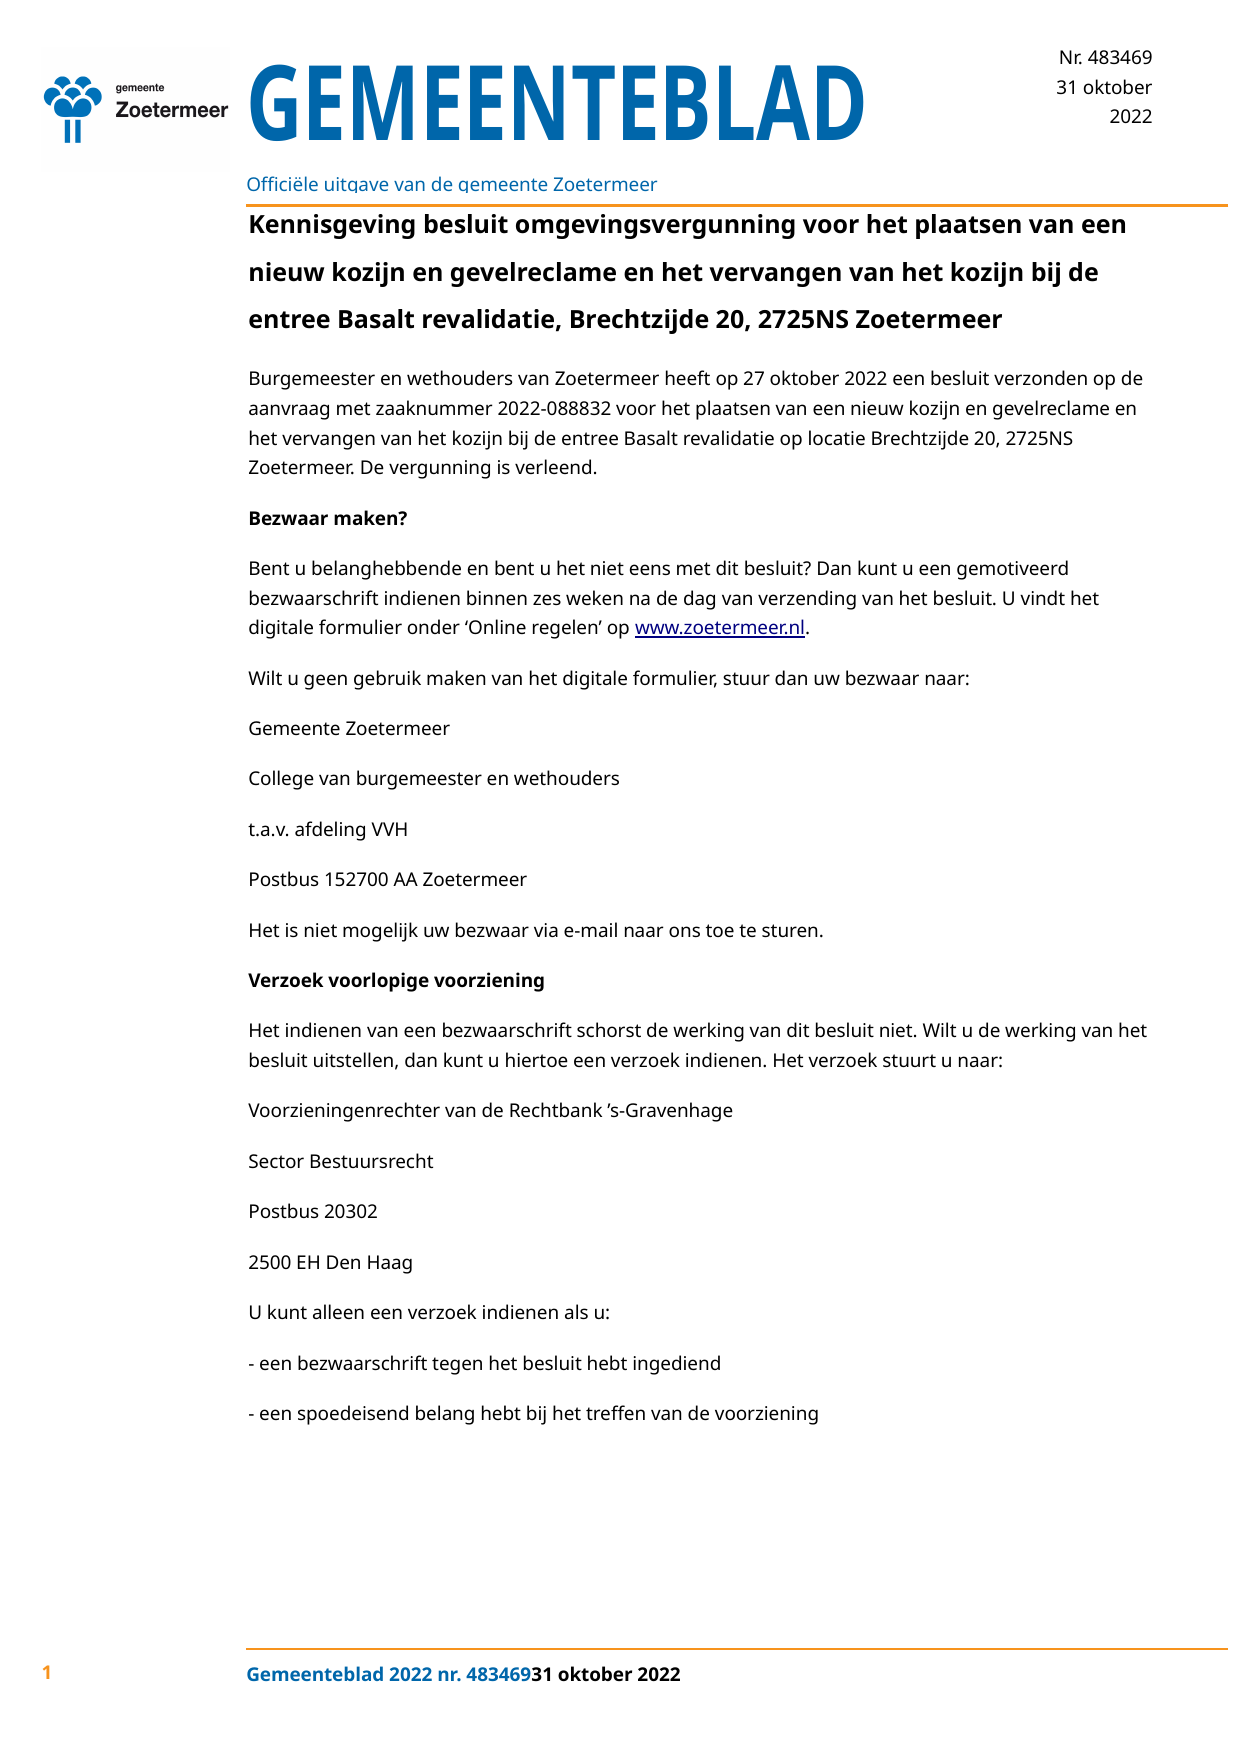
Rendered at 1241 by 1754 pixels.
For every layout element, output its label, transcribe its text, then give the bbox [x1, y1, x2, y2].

text College van burgemeester en wethouders [248, 766, 1152, 791]
text Het is niet mogelijk uw bezwaar via e-mail naar ons toe te sturen. [248, 917, 1152, 942]
text U kunt alleen een verzoek indienen als u: [248, 1299, 1152, 1325]
text Sector Bestuursrecht [248, 1148, 1152, 1174]
text - een bezwaarschrift tegen het besluit hebt ingediend [248, 1350, 1152, 1375]
text 2500 EH Den Haag [248, 1249, 1152, 1274]
text Bent u belanghebbende en bent u het niet eens met dit besluit? Dan kunt u een gemotiveerd bezwaarschrift indienen binnen zes weken na de dag van verzending van het besluit. U vindt het digitale formulier onder ‘Online regelen’ op www.zoetermeer.nl. [248, 555, 1152, 640]
text Verzoek voorlopige voorziening [248, 967, 1152, 993]
text Bezwaar maken? [248, 505, 1152, 530]
text Wilt u geen gebruik maken van het digitale formulier, stuur dan uw bezwaar naar: [248, 665, 1152, 690]
text Postbus 20302 [248, 1198, 1152, 1224]
text Het indienen van een bezwaarschrift schorst de werking van dit besluit niet. Wilt u de werking van het besluit uitstellen, dan kunt u hiertoe een verzoek indienen. Het verzoek stuurt u naar: [248, 1018, 1152, 1073]
text Gemeente Zoetermeer [248, 715, 1152, 741]
picture [41, 47, 231, 172]
text Kennisgeving besluit omgevingsvergunning voor het plaatsen van een nieuw kozijn en gevelreclame en het vervangen van het kozijn bij de entree Basalt revalidatie, Brechtzijde 20, 2725NS Zoetermeer [248, 207, 1152, 336]
text Postbus 152700 AA Zoetermeer [248, 866, 1152, 892]
text Voorzieningenrechter van de Rechtbank ’s-Gravenhage [248, 1098, 1152, 1123]
text Burgemeester en wethouders van Zoetermeer heeft op 27 oktober 2022 een besluit verzonden op de aanvraag met zaaknummer 2022-088832 voor het plaatsen van een nieuw kozijn en gevelreclame en het vervangen van het kozijn bij de entree Basalt revalidatie op locatie Brechtzijde 20, 2725NS Zoetermeer. De vergunning is verleend. [248, 366, 1152, 480]
text - een spoedeisend belang hebt bij het treffen van de voorziening [248, 1400, 1152, 1426]
text t.a.v. afdeling VVH [248, 816, 1152, 842]
